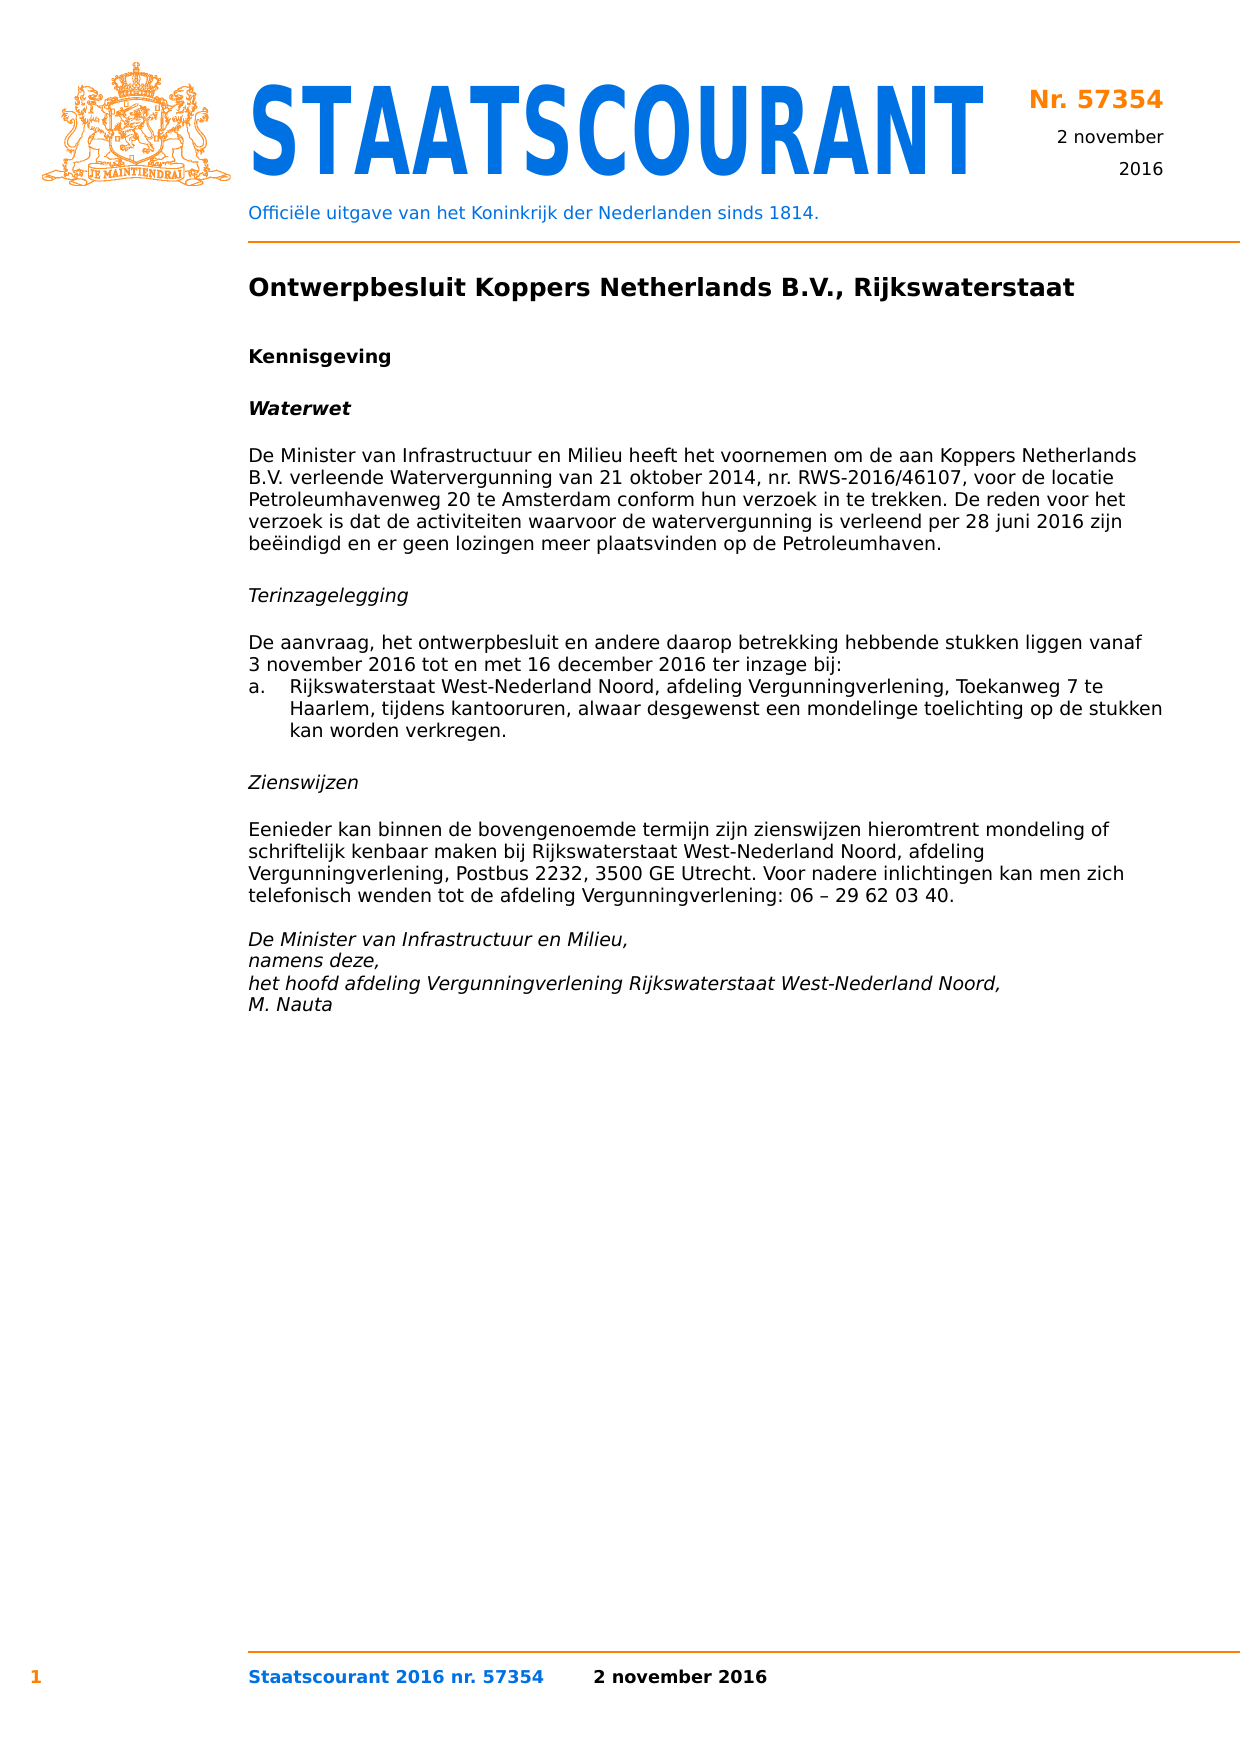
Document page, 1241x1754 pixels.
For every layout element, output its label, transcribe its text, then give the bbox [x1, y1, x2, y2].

table_cell Officiële uitgave van het Koninkrijk der Nederlanden sinds 1814. [248, 203, 1240, 241]
table_header Nr. 57354 [998, 62, 1240, 121]
table_header STAATSCOURANT [248, 62, 998, 203]
subtitle Kennisgeving [248, 346, 1163, 368]
table_header [25, 62, 248, 241]
text De Minister van Infrastructuur en Milieu heeft het voornemen om de aan Koppers Netherlands B.V. verleende Watervergunning van 21 oktober 2014, nr. RWS-2016/46107, voor de locatie Petroleumhavenweg 20 te Amsterdam conform hun verzoek in te trekken. De reden voor het verzoek is dat de activiteiten waarvoor de watervergunning is verleend per 28 juni 2016 zijn beëindigd en er geen lozingen meer plaatsvinden op de Petroleumhaven. [248, 445, 1163, 555]
subtitle Terinzagelegging [248, 585, 1163, 607]
text a. Rijkswaterstaat West-Nederland Noord, afdeling Vergunningverlening, Toekanweg 7 te Haarlem, tijdens kantooruren, alwaar desgewenst een mondelinge toelichting op de stukken kan worden verkregen. [248, 676, 1163, 742]
subtitle Waterwet [248, 398, 1163, 420]
table_cell 2016 [998, 153, 1240, 203]
table_cell 2 november [998, 121, 1240, 153]
subtitle Ontwerpbesluit Koppers Netherlands B.V., Rijkswaterstaat [248, 273, 1163, 302]
text Eenieder kan binnen de bovengenoemde termijn zijn zienswijzen hieromtrent mondeling of schriftelijk kenbaar maken bij Rijkswaterstaat West-Nederland Noord, afdeling Vergunningverlening, Postbus 2232, 3500 GE Utrecht. Voor nadere inlichtingen kan men zich telefonisch wenden tot de afdeling Vergunningverlening: 06 – 29 62 03 40. [248, 819, 1163, 907]
subtitle Zienswijzen [248, 772, 1163, 794]
text De Minister van Infrastructuur en Milieu, namens deze, het hoofd afdeling Vergunningverlening Rijkswaterstaat West-Nederland Noord, M. Nauta [248, 928, 1163, 1016]
picture [41, 62, 231, 186]
text De aanvraag, het ontwerpbesluit en andere daarop betrekking hebbende stukken liggen vanaf 3 november 2016 tot en met 16 december 2016 ter inzage bij: [248, 632, 1163, 676]
